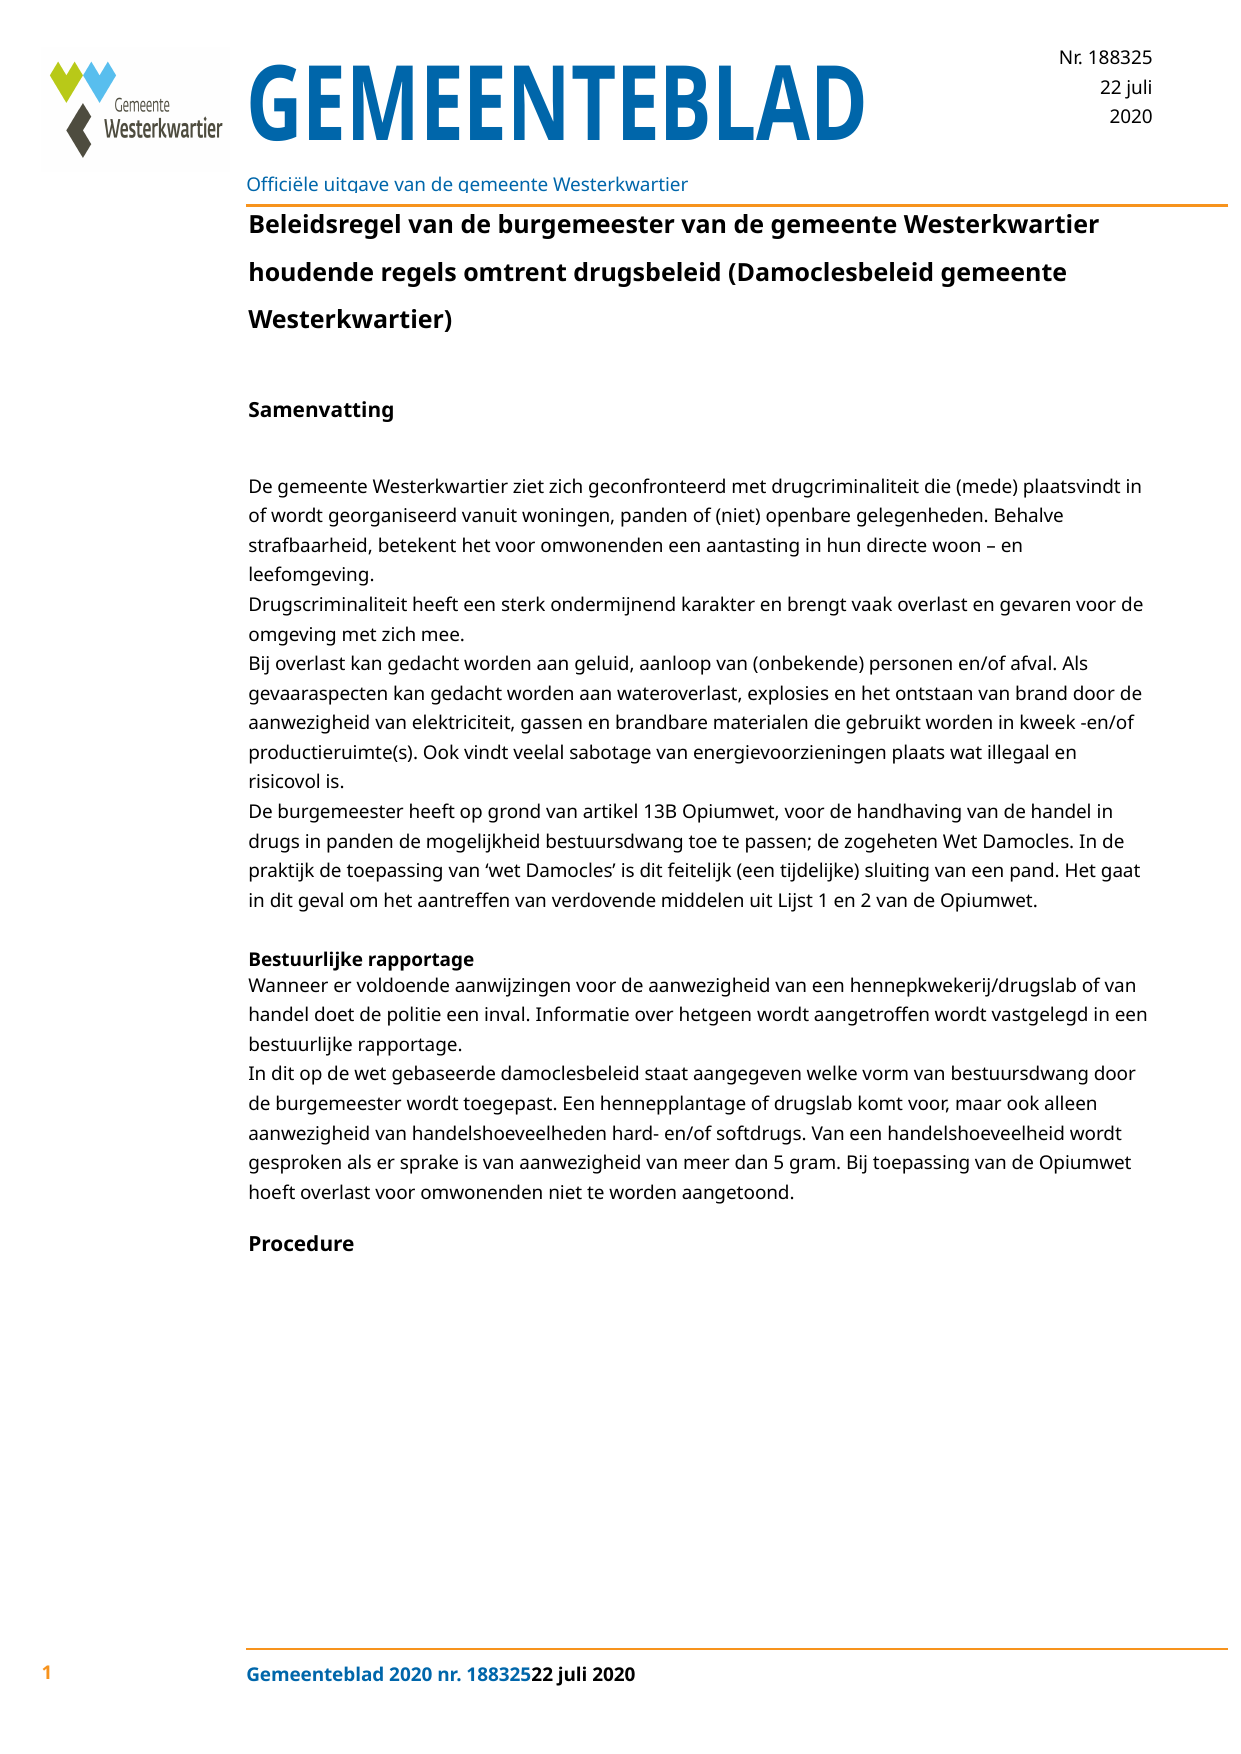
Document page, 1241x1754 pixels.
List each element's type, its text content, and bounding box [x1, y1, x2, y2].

picture [41, 47, 231, 172]
text Beleidsregel van de burgemeester van de gemeente Westerkwartier houdende regels omtrent drugsbeleid (Damoclesbeleid gemeente Westerkwartier) [248, 207, 1152, 336]
text De burgemeester heeft op grond van artikel 13B Opiumwet, voor de handhaving van de handel in drugs in panden de mogelijkheid bestuursdwang toe te passen; de zogeheten Wet Damocles. In de praktijk de toepassing van ‘wet Damocles’ is dit feitelijk (een tijdelijke) sluiting van een pand. Het gaat in dit geval om het aantreffen van verdovende middelen uit Lijst 1 en 2 van de Opiumwet. [248, 798, 1152, 913]
text Bestuurlijke rapportage [248, 946, 1152, 972]
text De gemeente Westerkwartier ziet zich geconfronteerd met drugcriminaliteit die (mede) plaatsvindt in of wordt georganiseerd vanuit woningen, panden of (niet) openbare gelegenheden. Behalve strafbaarheid, betekent het voor omwonenden een aantasting in hun directe woon – en leefomgeving. [248, 473, 1152, 587]
text Procedure [248, 1229, 1152, 1258]
text Drugscriminaliteit heeft een sterk ondermijnend karakter en brengt vaak overlast en gevaren voor de omgeving met zich mee. [248, 591, 1152, 646]
text Samenvatting [248, 395, 1152, 423]
text Wanneer er voldoende aanwijzingen voor de aanwezigheid van een hennepkwekerij/drugslab of van handel doet de politie een inval. Informatie over hetgeen wordt aangetroffen wordt vastgelegd in een bestuurlijke rapportage. [248, 972, 1152, 1057]
text Bij overlast kan gedacht worden aan geluid, aanloop van (onbekende) personen en/of afval. Als gevaaraspecten kan gedacht worden aan wateroverlast, explosies en het ontstaan van brand door de aanwezigheid van elektriciteit, gassen en brandbare materialen die gebruikt worden in kweek -en/of productieruimte(s). Ook vindt veelal sabotage van energievoorzieningen plaats wat illegaal en risicovol is. [248, 650, 1152, 794]
text In dit op de wet gebaseerde damoclesbeleid staat aangegeven welke vorm van bestuursdwang door de burgemeester wordt toegepast. Een hennepplantage of drugslab komt voor, maar ook alleen aanwezigheid van handelshoeveelheden hard- en/of softdrugs. Van een handelshoeveelheid wordt gesproken als er sprake is van aanwezigheid van meer dan 5 gram. Bij toepassing van de Opiumwet hoeft overlast voor omwonenden niet te worden aangetoond. [248, 1061, 1152, 1205]
